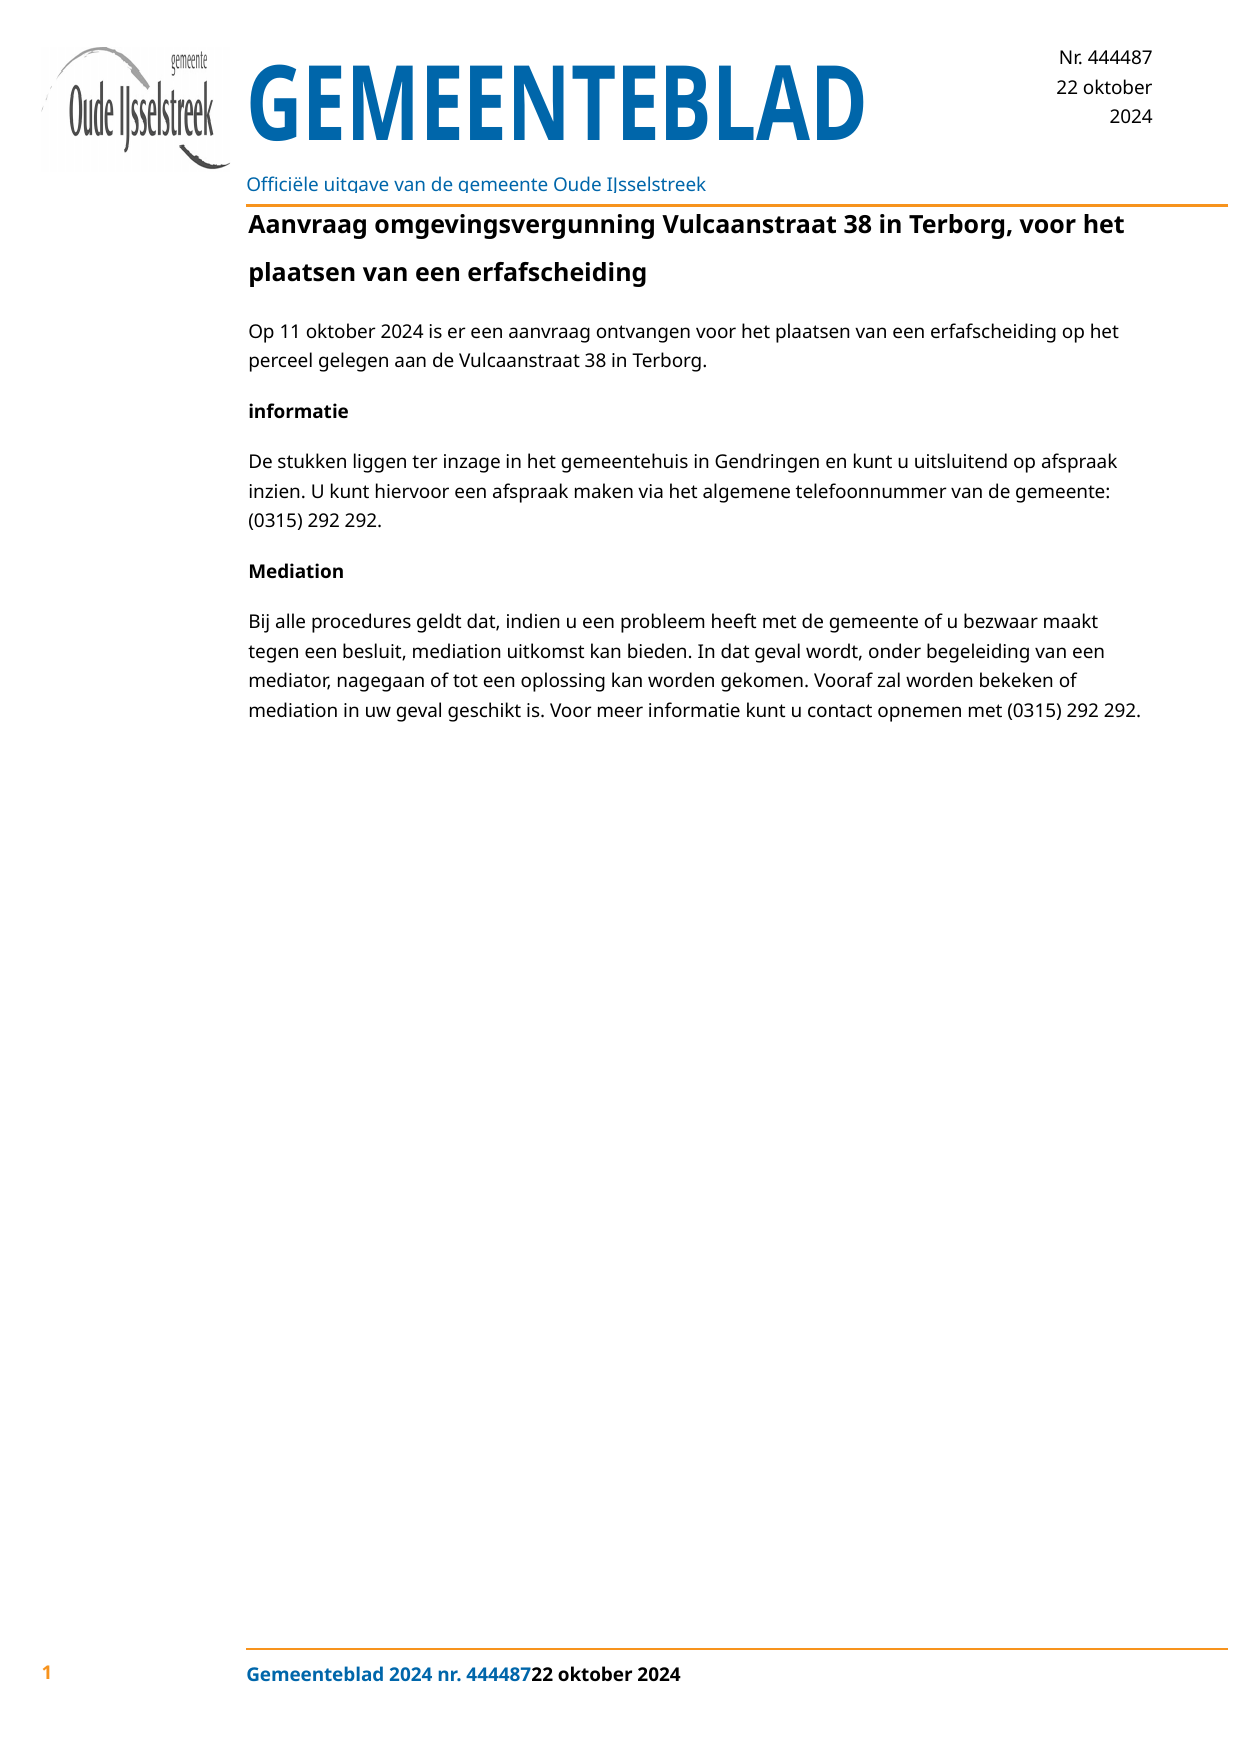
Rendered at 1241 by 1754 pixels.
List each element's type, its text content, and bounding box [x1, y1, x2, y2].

picture [41, 47, 231, 172]
text Bij alle procedures geldt dat, indien u een probleem heeft met de gemeente of u bezwaar maakt tegen een besluit, mediation uitkomst kan bieden. In dat geval wordt, onder begeleiding van een mediator, nagegaan of tot een oplossing kan worden gekomen. Vooraf zal worden bekeken of mediation in uw geval geschikt is. Voor meer informatie kunt u contact opnemen met (0315) 292 292. [248, 608, 1152, 723]
text Aanvraag omgevingsvergunning Vulcaanstraat 38 in Terborg, voor het plaatsen van een erfafscheiding [248, 207, 1152, 288]
text De stukken liggen ter inzage in het gemeentehuis in Gendringen en kunt u uitsluitend op afspraak inzien. U kunt hiervoor een afspraak maken via het algemene telefoonnummer van de gemeente: (0315) 292 292. [248, 448, 1152, 533]
text informatie [248, 398, 1152, 424]
text Op 11 oktober 2024 is er een aanvraag ontvangen voor het plaatsen van een erfafscheiding op het perceel gelegen aan de Vulcaanstraat 38 in Terborg. [248, 318, 1152, 373]
text Mediation [248, 558, 1152, 584]
